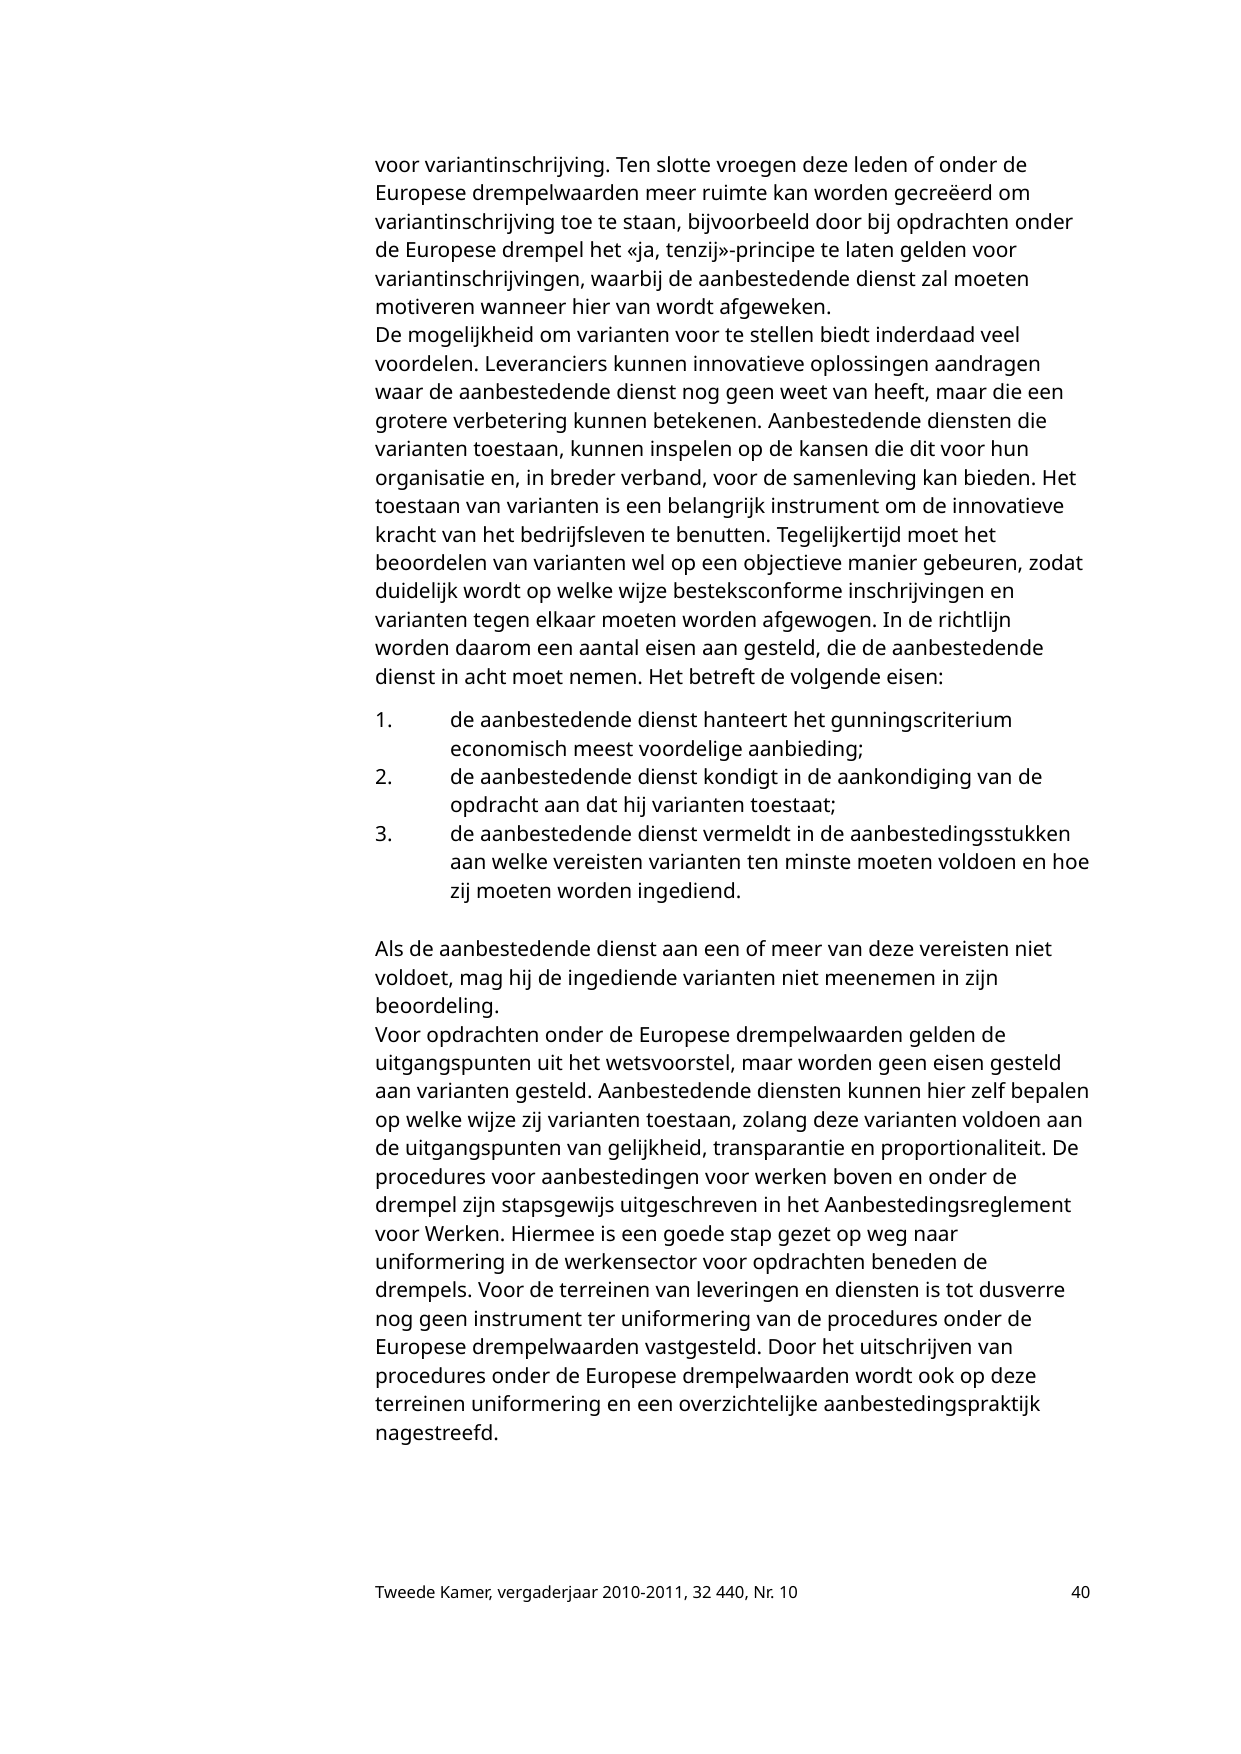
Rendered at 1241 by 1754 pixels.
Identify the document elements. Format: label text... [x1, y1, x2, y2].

text Als de aanbestedende dienst aan een of meer van deze vereisten niet voldoet, mag hij de ingediende varianten niet meenemen in zijn beoordeling. [375, 934, 1090, 1020]
list de aanbestedende dienst hanteert het gunningscriterium economisch meest voordelige aanbieding; [375, 705, 1090, 762]
list de aanbestedende dienst kondigt in de aankondiging van de opdracht aan dat hij varianten toestaat; [375, 762, 1090, 819]
text De mogelijkheid om varianten voor te stellen biedt inderdaad veel voordelen. Leveranciers kunnen innovatieve oplossingen aandragen waar de aanbestedende dienst nog geen weet van heeft, maar die een grotere verbetering kunnen betekenen. Aanbestedende diensten die varianten toestaan, kunnen inspelen op de kansen die dit voor hun organisatie en, in breder verband, voor de samenleving kan bieden. Het toestaan van varianten is een belangrijk instrument om de innovatieve kracht van het bedrijfsleven te benutten. Tegelijkertijd moet het beoordelen van varianten wel op een objectieve manier gebeuren, zodat duidelijk wordt op welke wijze besteksconforme inschrijvingen en varianten tegen elkaar moeten worden afgewogen. In de richtlijn worden daarom een aantal eisen aan gesteld, die de aanbestedende dienst in acht moet nemen. Het betreft de volgende eisen: [375, 321, 1090, 690]
list de aanbestedende dienst vermeldt in de aanbestedingsstukken aan welke vereisten varianten ten minste moeten voldoen en hoe zij moeten worden ingediend. [375, 819, 1090, 904]
text Voor opdrachten onder de Europese drempelwaarden gelden de uitgangspunten uit het wetsvoorstel, maar worden geen eisen gesteld aan varianten gesteld. Aanbestedende diensten kunnen hier zelf bepalen op welke wijze zij varianten toestaan, zolang deze varianten voldoen aan de uitgangspunten van gelijkheid, transparantie en proportionaliteit. De procedures voor aanbestedingen voor werken boven en onder de drempel zijn stapsgewijs uitgeschreven in het Aanbestedingsreglement voor Werken. Hiermee is een goede stap gezet op weg naar uniformering in de werkensector voor opdrachten beneden de drempels. Voor de terreinen van leveringen en diensten is tot dusverre nog geen instrument ter uniformering van de procedures onder de Europese drempelwaarden vastgesteld. Door het uitschrijven van procedures onder de Europese drempelwaarden wordt ook op deze terreinen uniformering en een overzichtelijke aanbestedingspraktijk nagestreefd. [375, 1020, 1090, 1446]
text voor variantinschrijving. Ten slotte vroegen deze leden of onder de Europese drempelwaarden meer ruimte kan worden gecreëerd om variantinschrijving toe te staan, bijvoorbeeld door bij opdrachten onder de Europese drempel het «ja, tenzij»-principe te laten gelden voor variantinschrijvingen, waarbij de aanbestedende dienst zal moeten motiveren wanneer hier van wordt afgeweken. [375, 150, 1090, 321]
